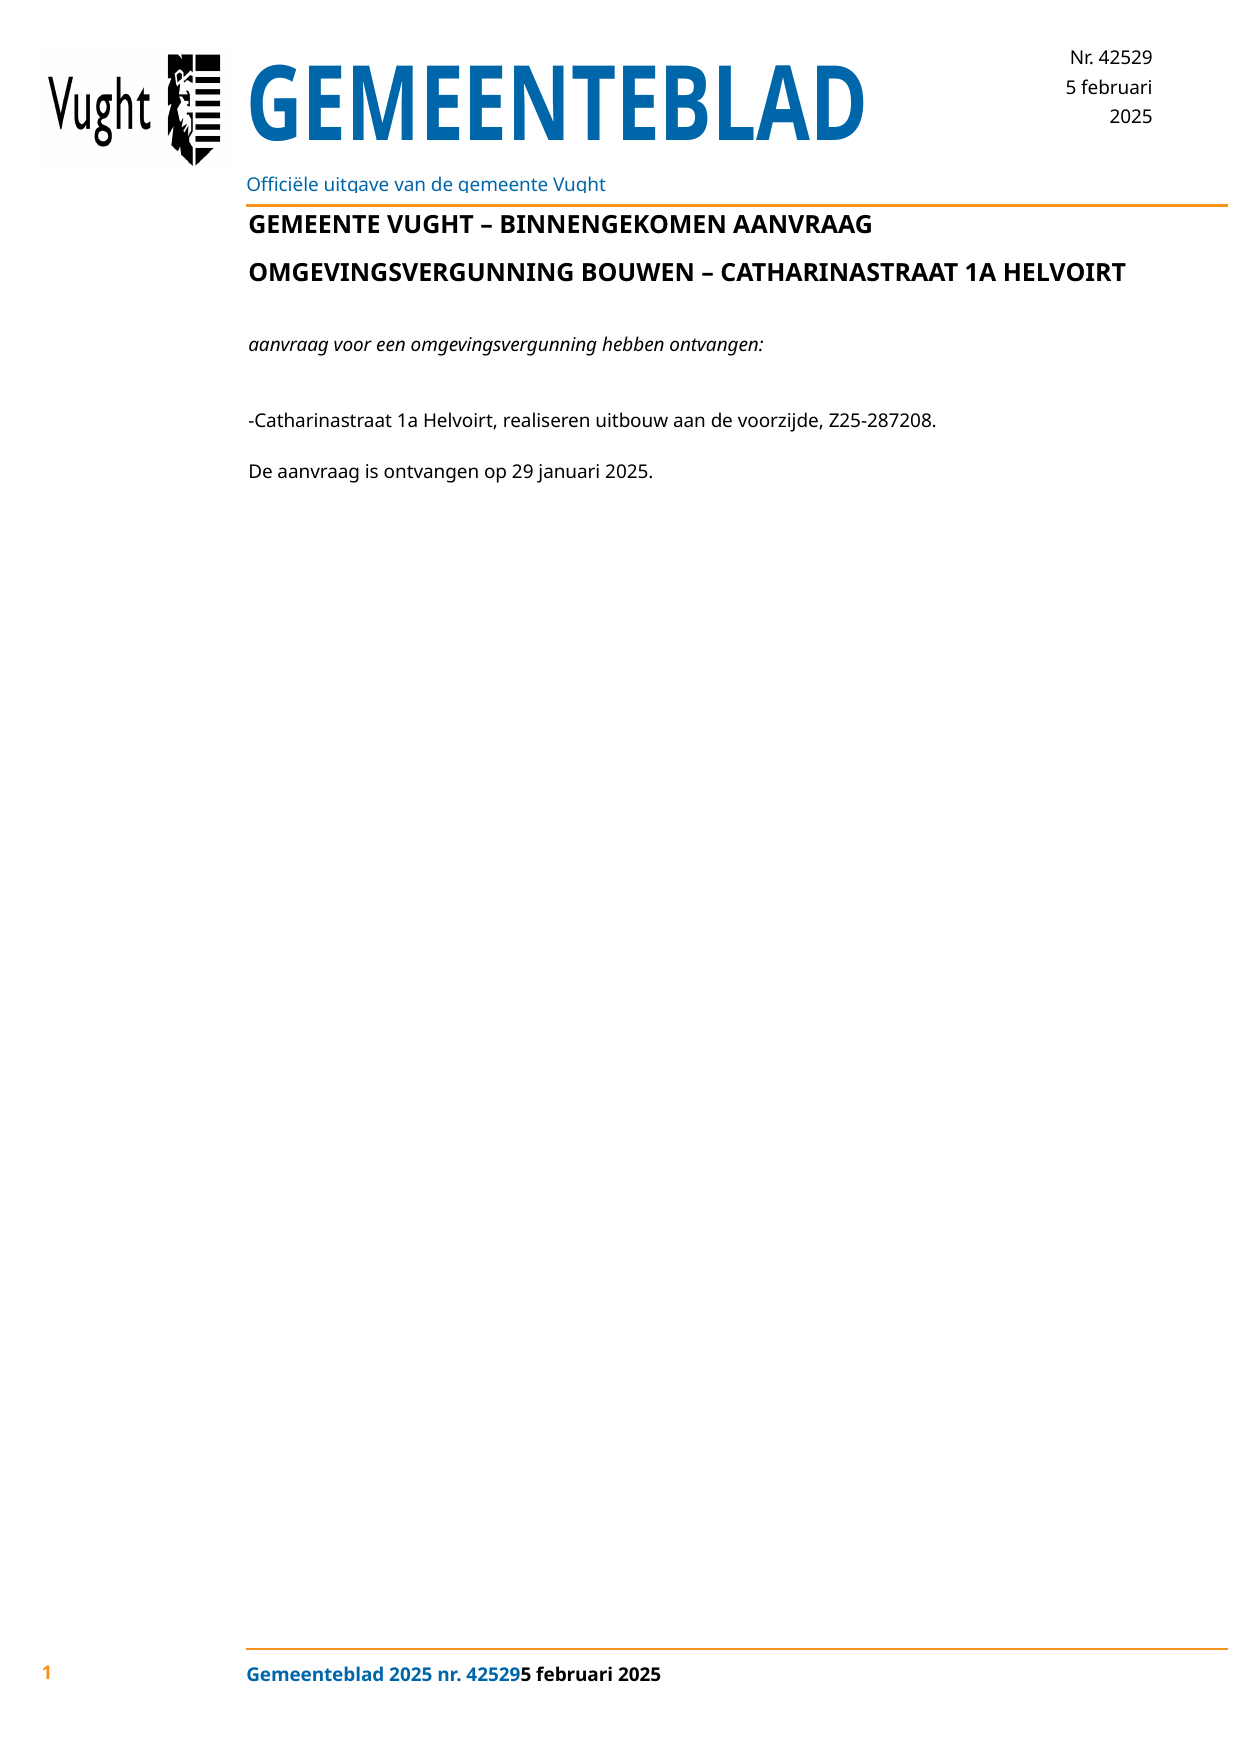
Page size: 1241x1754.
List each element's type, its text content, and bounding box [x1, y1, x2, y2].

text -Catharinastraat 1a Helvoirt, realiseren uitbouw aan de voorzijde, Z25-287208. [248, 408, 1152, 433]
text De aanvraag is ontvangen op 29 januari 2025. [248, 458, 1152, 484]
picture [41, 47, 231, 172]
text GEMEENTE VUGHT – BINNENGEKOMEN AANVRAAG OMGEVINGSVERGUNNING BOUWEN – CATHARINASTRAAT 1A HELVOIRT [248, 207, 1152, 288]
text aanvraag voor een omgevingsvergunning hebben ontvangen: [248, 331, 1152, 357]
